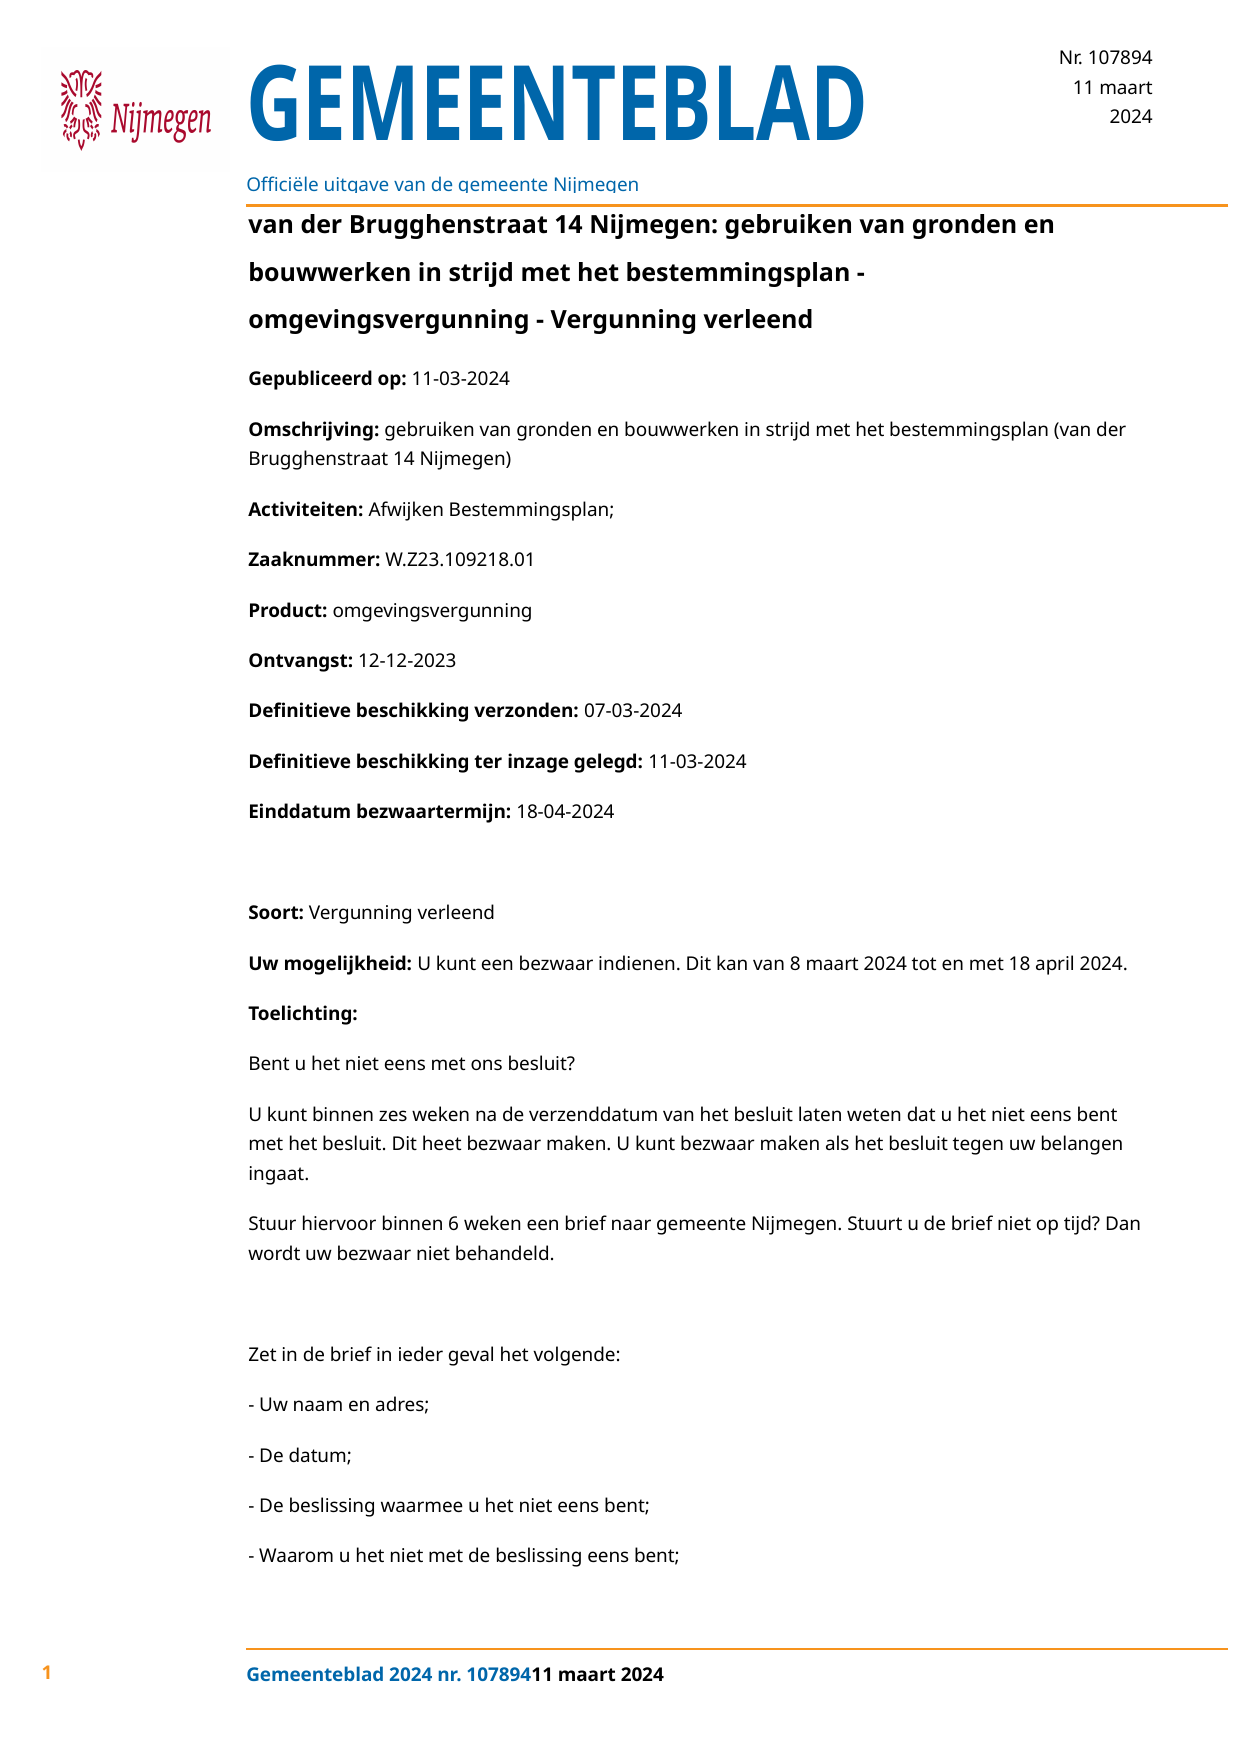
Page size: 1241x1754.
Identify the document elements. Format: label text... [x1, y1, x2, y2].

text Einddatum bezwaartermijn: 18-04-2024 [248, 798, 1152, 824]
text Definitieve beschikking ter inzage gelegd: 11-03-2024 [248, 748, 1152, 774]
text Zet in de brief in ieder geval het volgende: [248, 1341, 1152, 1367]
text Activiteiten: Afwijken Bestemmingsplan; [248, 496, 1152, 522]
text Ontvangst: 12-12-2023 [248, 647, 1152, 673]
text U kunt binnen zes weken na de verzenddatum van het besluit laten weten dat u het niet eens bent met het besluit. Dit heet bezwaar maken. U kunt bezwaar maken als het besluit tegen uw belangen ingaat. [248, 1101, 1152, 1186]
text - Uw naam en adres; [248, 1391, 1152, 1417]
text Toelichting: [248, 1000, 1152, 1026]
text Product: omgevingsvergunning [248, 597, 1152, 622]
text - De beslissing waarmee u het niet eens bent; [248, 1492, 1152, 1518]
text Uw mogelijkheid: U kunt een bezwaar indienen. Dit kan van 8 maart 2024 tot en met 18 april 2024. [248, 950, 1152, 975]
text Zaaknummer: W.Z23.109218.01 [248, 546, 1152, 572]
text Bent u het niet eens met ons besluit? [248, 1051, 1152, 1076]
text Gepubliceerd op: 11-03-2024 [248, 366, 1152, 391]
text - De datum; [248, 1442, 1152, 1467]
text van der Brugghenstraat 14 Nijmegen: gebruiken van gronden en bouwwerken in strijd met het bestemmingsplan - omgevingsvergunning - Vergunning verleend [248, 207, 1152, 336]
text Omschrijving: gebruiken van gronden en bouwwerken in strijd met het bestemmingsplan (van der Brugghenstraat 14 Nijmegen) [248, 416, 1152, 471]
text - Waarom u het niet met de beslissing eens bent; [248, 1543, 1152, 1568]
text Definitieve beschikking verzonden: 07-03-2024 [248, 698, 1152, 723]
text Stuur hiervoor binnen 6 weken een brief naar gemeente Nijmegen. Stuurt u de brief niet op tijd? Dan wordt uw bezwaar niet behandeld. [248, 1211, 1152, 1266]
picture [41, 47, 231, 172]
text Soort: Vergunning verleend [248, 899, 1152, 925]
